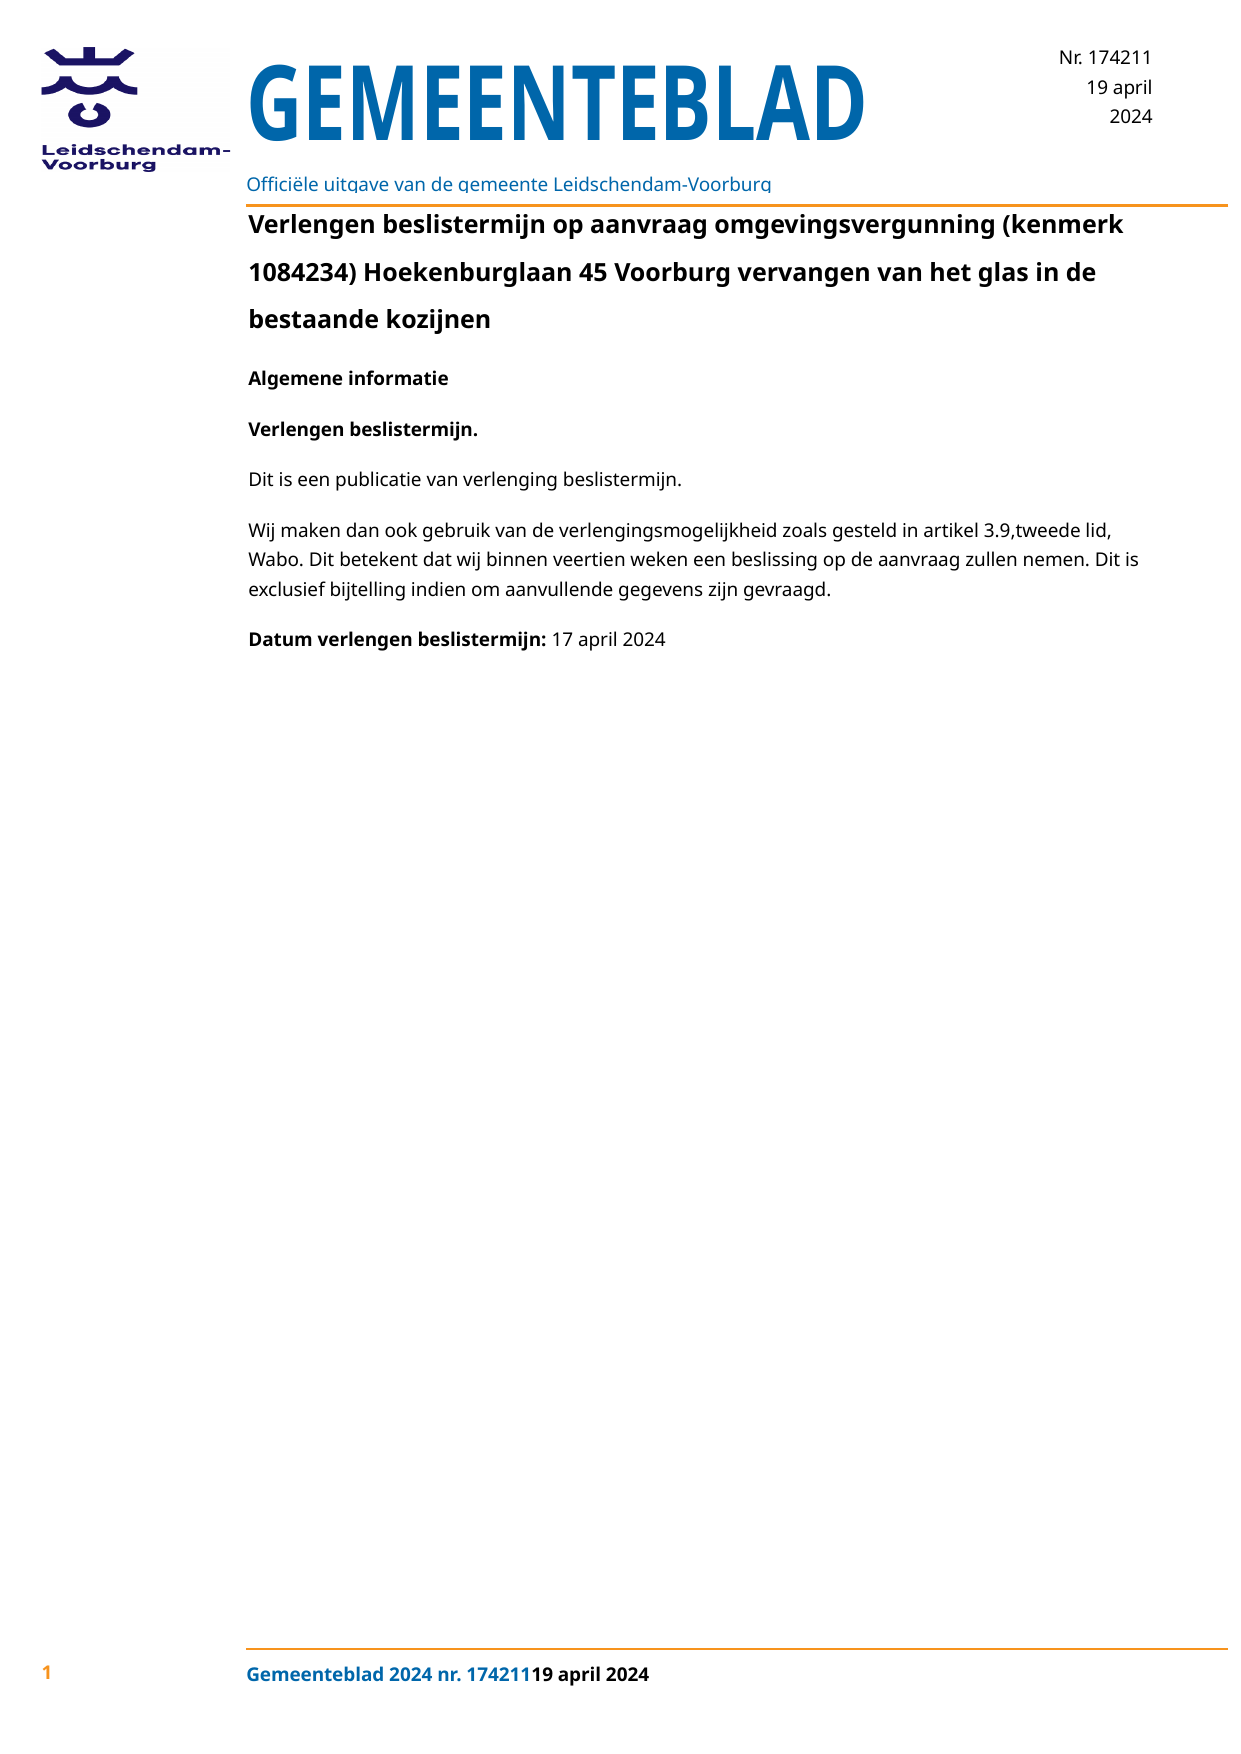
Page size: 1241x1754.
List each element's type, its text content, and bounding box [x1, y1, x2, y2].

text Algemene informatie [248, 366, 1152, 391]
text Verlengen beslistermijn. [248, 416, 1152, 442]
text Dit is een publicatie van verlenging beslistermijn. [248, 466, 1152, 492]
text Wij maken dan ook gebruik van de verlengingsmogelijkheid zoals gesteld in artikel 3.9,tweede lid, Wabo. Dit betekent dat wij binnen veertien weken een beslissing op de aanvraag zullen nemen. Dit is exclusief bijtelling indien om aanvullende gegevens zijn gevraagd. [248, 517, 1152, 602]
picture [41, 47, 231, 172]
text Verlengen beslistermijn op aanvraag omgevingsvergunning (kenmerk 1084234) Hoekenburglaan 45 Voorburg vervangen van het glas in de bestaande kozijnen [248, 207, 1152, 336]
text Datum verlengen beslistermijn: 17 april 2024 [248, 626, 1152, 652]
